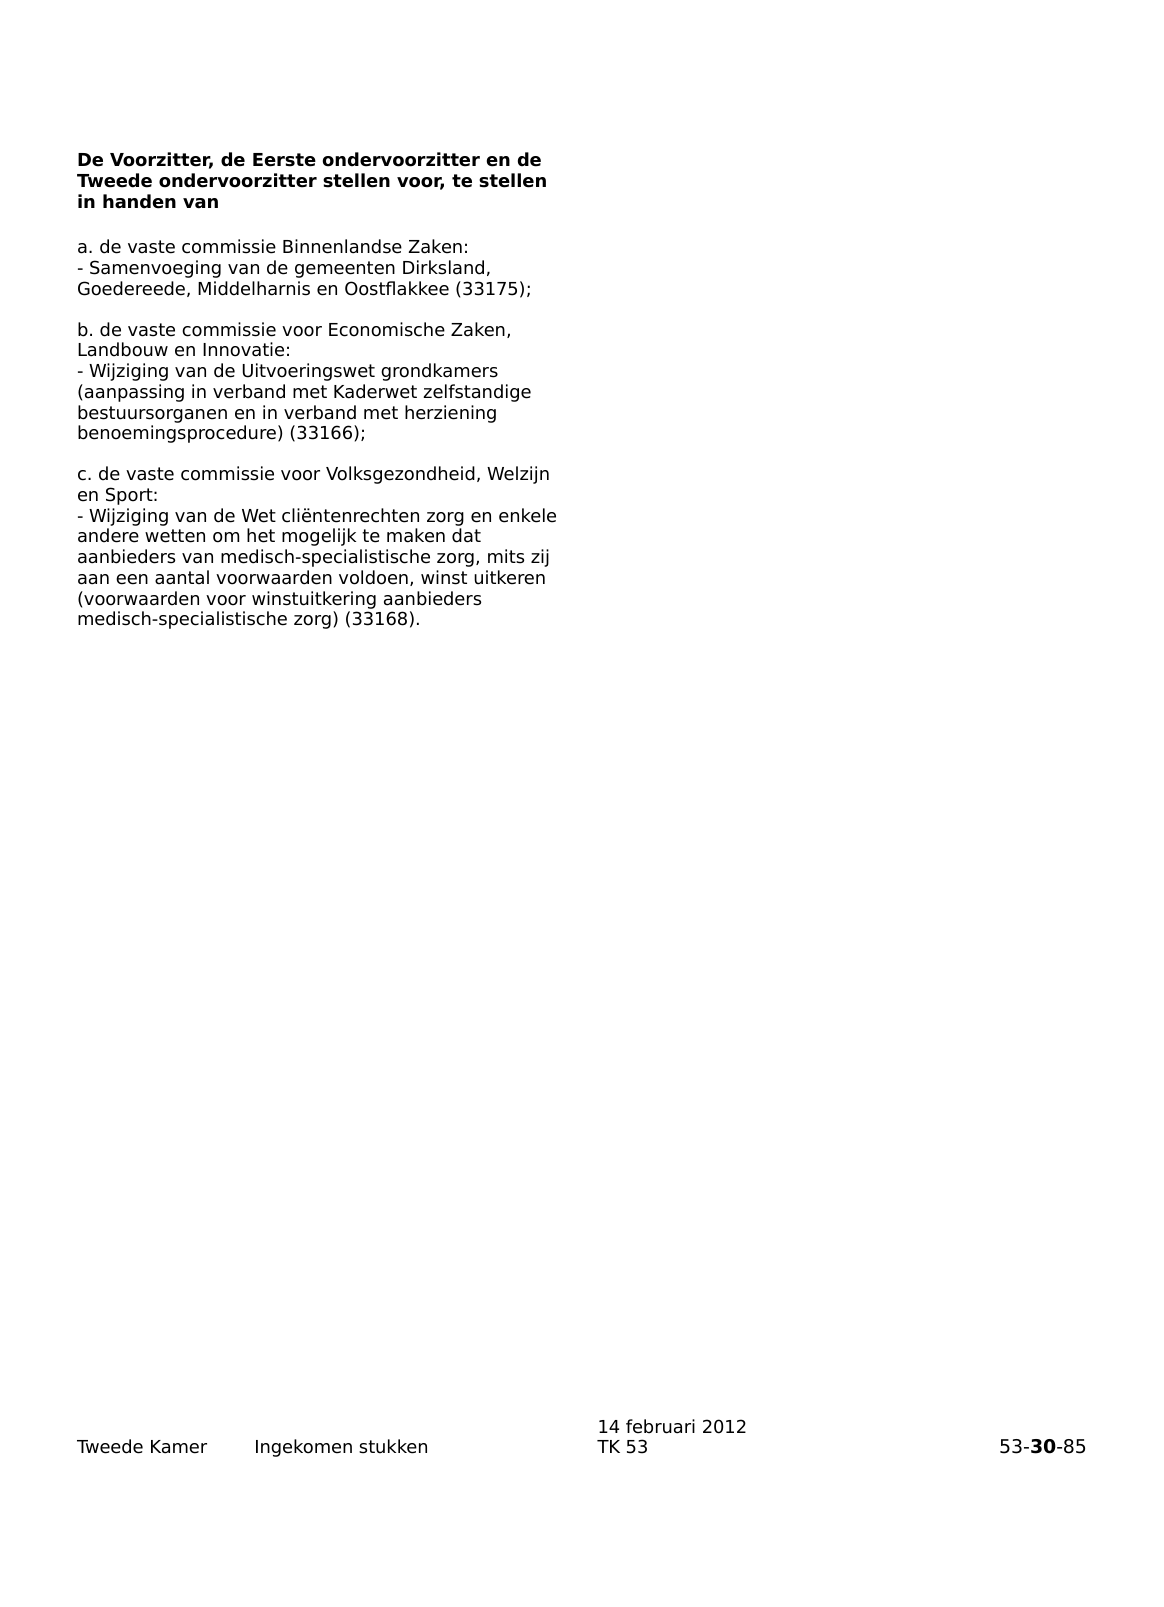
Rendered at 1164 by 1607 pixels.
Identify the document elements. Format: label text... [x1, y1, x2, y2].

text c. de vaste commissie voor Volksgezondheid, Welzijn en Sport: [77, 464, 567, 505]
text b. de vaste commissie voor Economische Zaken, Landbouw en Innovatie: [77, 319, 567, 361]
text - Wijziging van de Wet cliëntenrechten zorg en enkele andere wetten om het mogelijk te maken dat aanbieders van medisch-specialistische zorg, mits zij aan een aantal voorwaarden voldoen, winst uitkeren (voorwaarden voor winstuitkering aanbieders medisch-specialistische zorg) (33168). [77, 505, 567, 630]
subtitle De Voorzitter, de Eerste ondervoorzitter en de Tweede ondervoorzitter stellen voor, te stellen in handen van [77, 150, 567, 212]
text - Samenvoeging van de gemeenten Dirksland, Goedereede, Middelharnis en Oostflakkee (33175); [77, 258, 567, 299]
text a. de vaste commissie Binnenlandse Zaken: [77, 237, 567, 258]
text - Wijziging van de Uitvoeringswet grondkamers (aanpassing in verband met Kaderwet zelfstandige bestuursorganen en in verband met herziening benoemingsprocedure) (33166); [77, 361, 567, 444]
